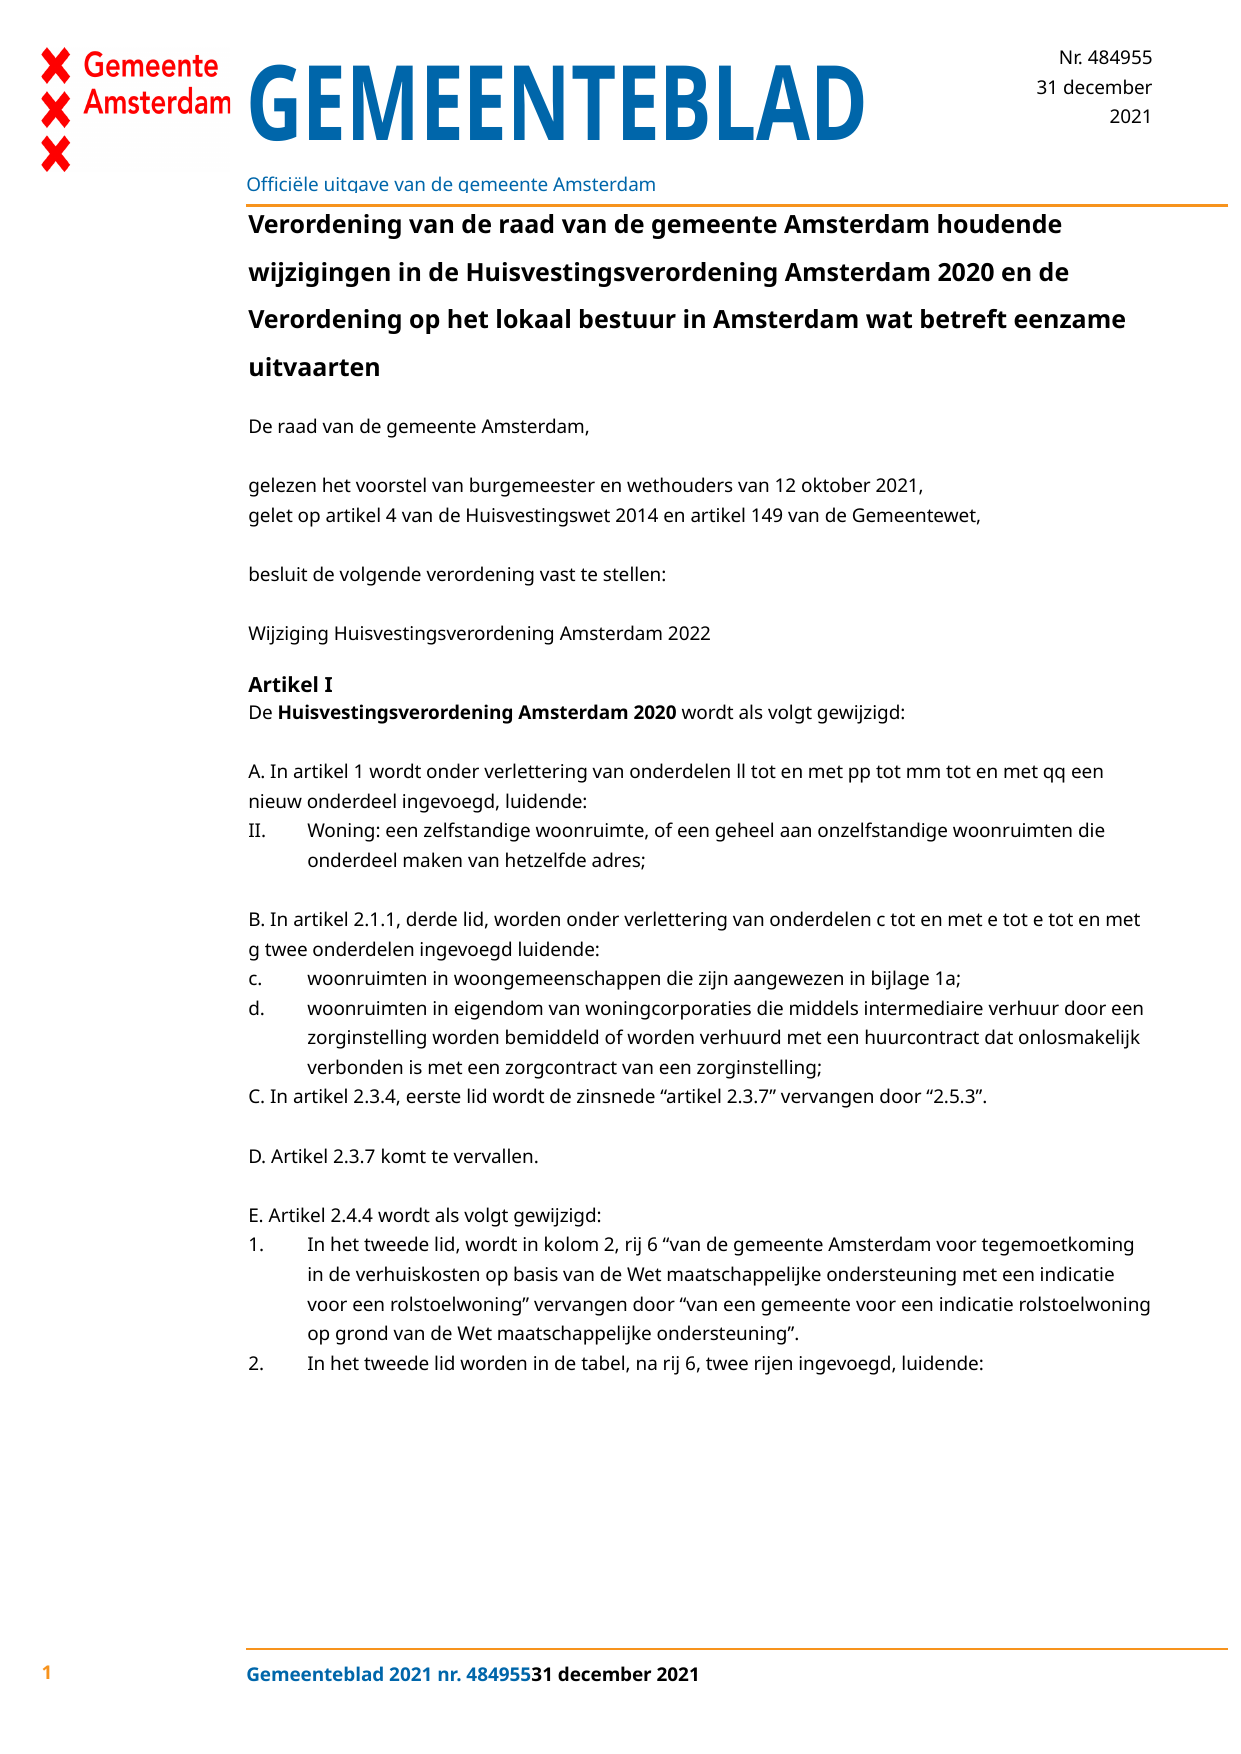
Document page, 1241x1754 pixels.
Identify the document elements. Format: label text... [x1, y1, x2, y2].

text gelet op artikel 4 van de Huisvestingswet 2014 en artikel 149 van de Gemeentewet, [248, 502, 1152, 528]
text gelezen het voorstel van burgemeester en wethouders van 12 oktober 2021, [248, 472, 1152, 498]
text B. In artikel 2.1.1, derde lid, worden onder verlettering van onderdelen c tot en met e tot e tot en met g twee onderdelen ingevoegd luidende: [248, 906, 1152, 961]
text De Huisvestingsverordening Amsterdam 2020 wordt als volgt gewijzigd: [248, 699, 1152, 725]
text E. Artikel 2.4.4 wordt als volgt gewijzigd: [248, 1202, 1152, 1228]
list woonruimten in eigendom van woningcorporaties die middels intermediaire verhuur door een zorginstelling worden bemiddeld of worden verhuurd met een huurcontract dat onlosmakelijk verbonden is met een zorgcontract van een zorginstelling; [248, 995, 1152, 1080]
list In het tweede lid worden in de tabel, na rij 6, twee rijen ingevoegd, luidende: [248, 1350, 1152, 1376]
text Verordening van de raad van de gemeente Amsterdam houdende wijzigingen in de Huisvestingsverordening Amsterdam 2020 en de Verordening op het lokaal bestuur in Amsterdam wat betreft eenzame uitvaarten [248, 207, 1152, 384]
text D. Artikel 2.3.7 komt te vervallen. [248, 1143, 1152, 1168]
text C. In artikel 2.3.4, eerste lid wordt de zinsnede “artikel 2.3.7” vervangen door “2.5.3”. [248, 1084, 1152, 1109]
text besluit de volgende verordening vast te stellen: [248, 561, 1152, 587]
list woonruimten in woongemeenschappen die zijn aangewezen in bijlage 1a; [248, 965, 1152, 991]
list Woning: een zelfstandige woonruimte, of een geheel aan onzelfstandige woonruimten die onderdeel maken van hetzelfde adres; [248, 817, 1152, 873]
text Wijziging Huisvestingsverordening Amsterdam 2022 [248, 620, 1152, 646]
list In het tweede lid, wordt in kolom 2, rij 6 “van de gemeente Amsterdam voor tegemoetkoming in de verhuiskosten op basis van de Wet maatschappelijke ondersteuning met een indicatie voor een rolstoelwoning” vervangen door “van een gemeente voor een indicatie rolstoelwoning op grond van de Wet maatschappelijke ondersteuning”. [248, 1232, 1152, 1346]
text A. In artikel 1 wordt onder verlettering van onderdelen ll tot en met pp tot mm tot en met qq een nieuw onderdeel ingevoegd, luidende: [248, 758, 1152, 813]
text De raad van de gemeente Amsterdam, [248, 413, 1152, 439]
text Artikel I [248, 671, 1152, 699]
picture [41, 47, 231, 172]
